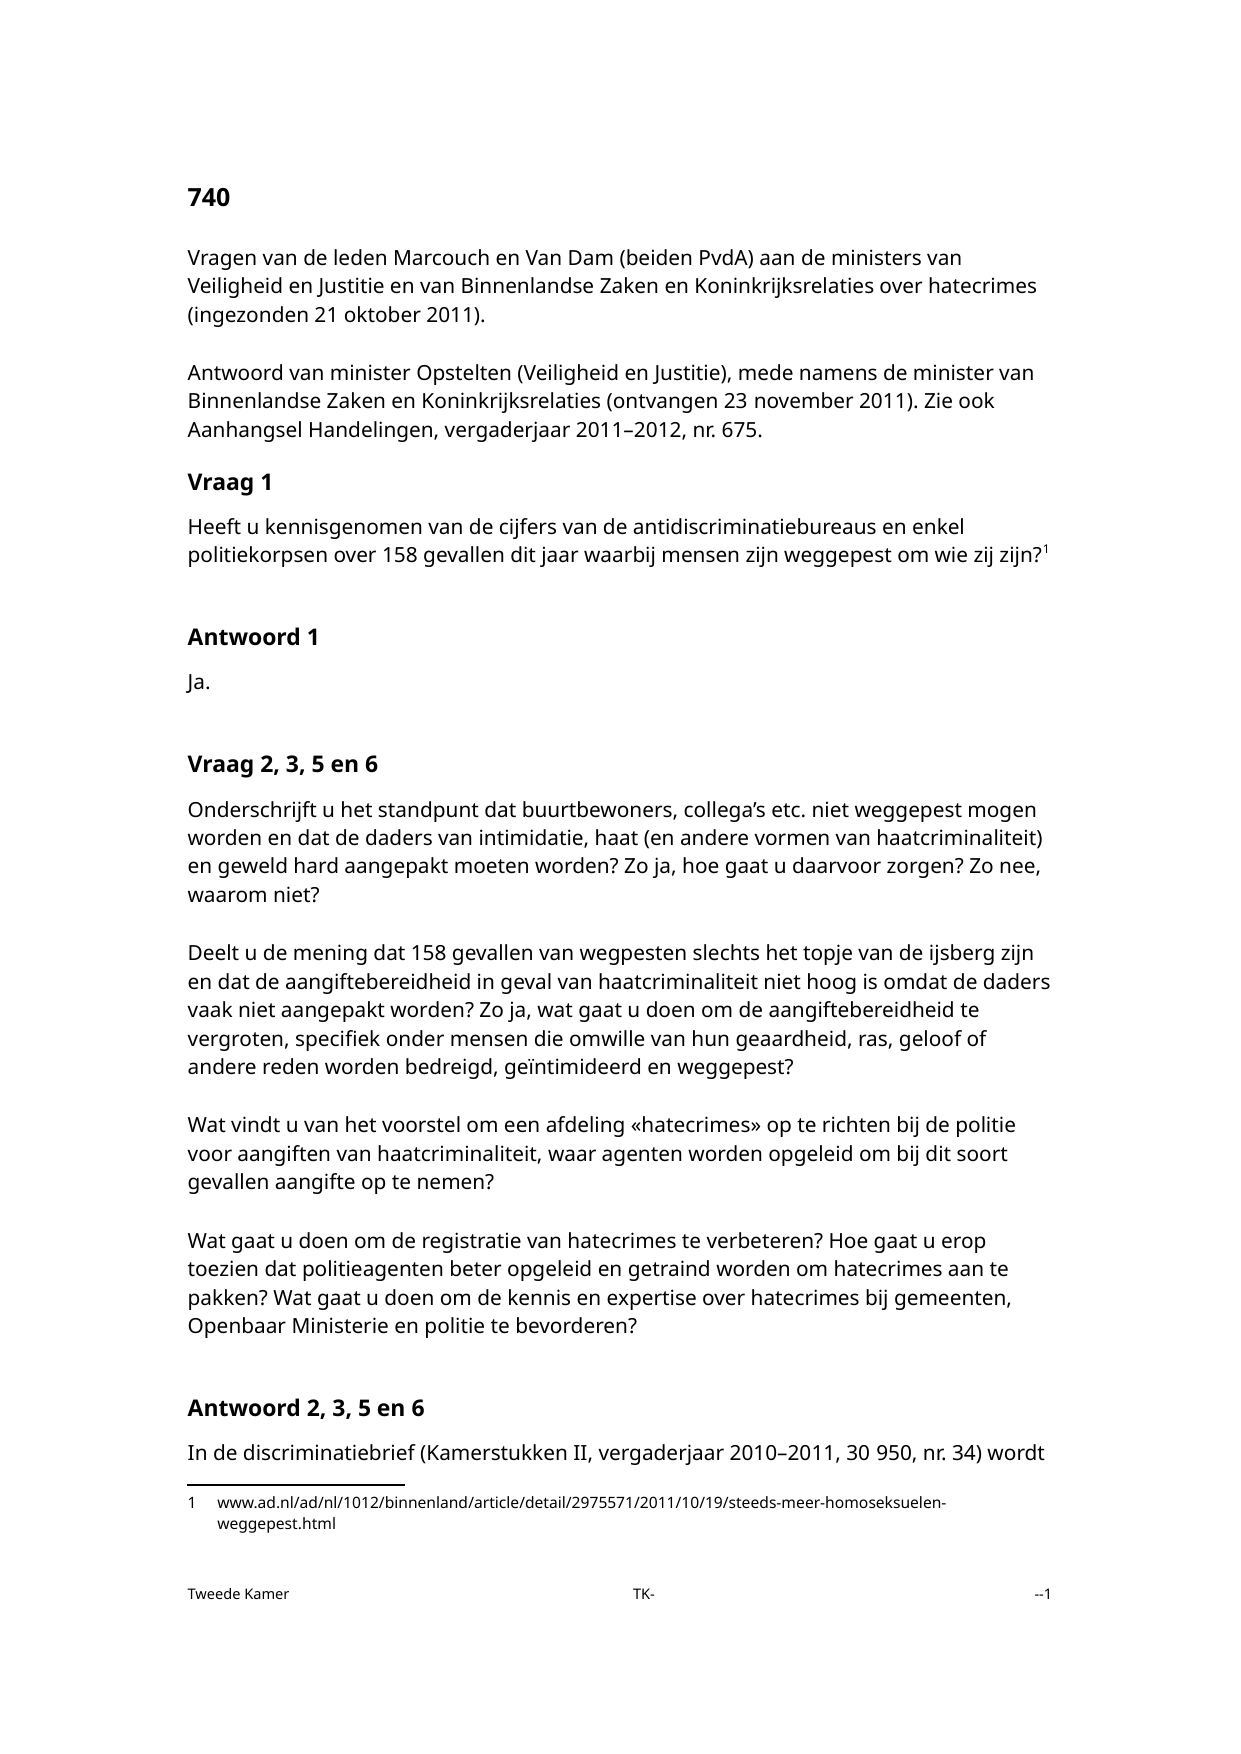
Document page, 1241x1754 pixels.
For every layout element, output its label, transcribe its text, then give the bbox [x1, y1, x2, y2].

subtitle Vraag 1 [187, 466, 1053, 497]
text Antwoord van minister Opstelten (Veiligheid en Justitie), mede namens de minister van Binnenlandse Zaken en Koninkrijksrelaties (ontvangen 23 november 2011). Zie ook Aanhangsel Handelingen, vergaderjaar 2011–2012, nr. 675. [187, 358, 1053, 443]
subtitle Vraag 2, 3, 5 en 6 [187, 748, 1053, 780]
text www.ad.nl/ad/nl/1012/binnenland/article/detail/2975571/2011/10/19/steeds-meer-homoseksuelen-weggepest.html [187, 1477, 1053, 1534]
text Ja. [187, 667, 1053, 696]
text Wat gaat u doen om de registratie van hatecrimes te verbeteren? Hoe gaat u erop toezien dat politieagenten beter opgeleid en getraind worden om hatecrimes aan te pakken? Wat gaat u doen om de kennis en expertise over hatecrimes bij gemeenten, Openbaar Ministerie en politie te bevorderen? [187, 1226, 1053, 1340]
subtitle Antwoord 1 [187, 621, 1053, 652]
text Wat vindt u van het voorstel om een afdeling «hatecrimes» op te richten bij de politie voor aangiften van haatcriminaliteit, waar agenten worden opgeleid om bij dit soort gevallen aangifte op te nemen? [187, 1111, 1053, 1196]
text In de discriminatiebrief (Kamerstukken II, vergaderjaar 2010–2011, 30 950, nr. 34) wordt [187, 1438, 1053, 1467]
text Onderschrijft u het standpunt dat buurtbewoners, collega’s etc. niet weggepest mogen worden en dat de daders van intimidatie, haat (en andere vormen van haatcriminaliteit) en geweld hard aangepakt moeten worden? Zo ja, hoe gaat u daarvoor zorgen? Zo nee, waarom niet? [187, 795, 1053, 908]
text Heeft u kennisgenomen van de cijfers van de antidiscriminatiebureaus en enkel politiekorpsen over 158 gevallen dit jaar waarbij mensen zijn weggepest om wie zij zijn? [187, 512, 1053, 569]
text 740 [187, 179, 1053, 213]
text Deelt u de mening dat 158 gevallen van wegpesten slechts het topje van de ijsberg zijn en dat de aangiftebereidheid in geval van haatcriminaliteit niet hoog is omdat de daders vaak niet aangepakt worden? Zo ja, wat gaat u doen om de aangiftebereidheid te vergroten, specifiek onder mensen die omwille van hun geaardheid, ras, geloof of andere reden worden bedreigd, geïntimideerd en weggepest? [187, 938, 1053, 1081]
subtitle Antwoord 2, 3, 5 en 6 [187, 1392, 1053, 1423]
text Vragen van de leden Marcouch en Van Dam (beiden PvdA) aan de ministers van Veiligheid en Justitie en van Binnenlandse Zaken en Koninkrijksrelaties over hatecrimes (ingezonden 21 oktober 2011). [187, 243, 1053, 328]
